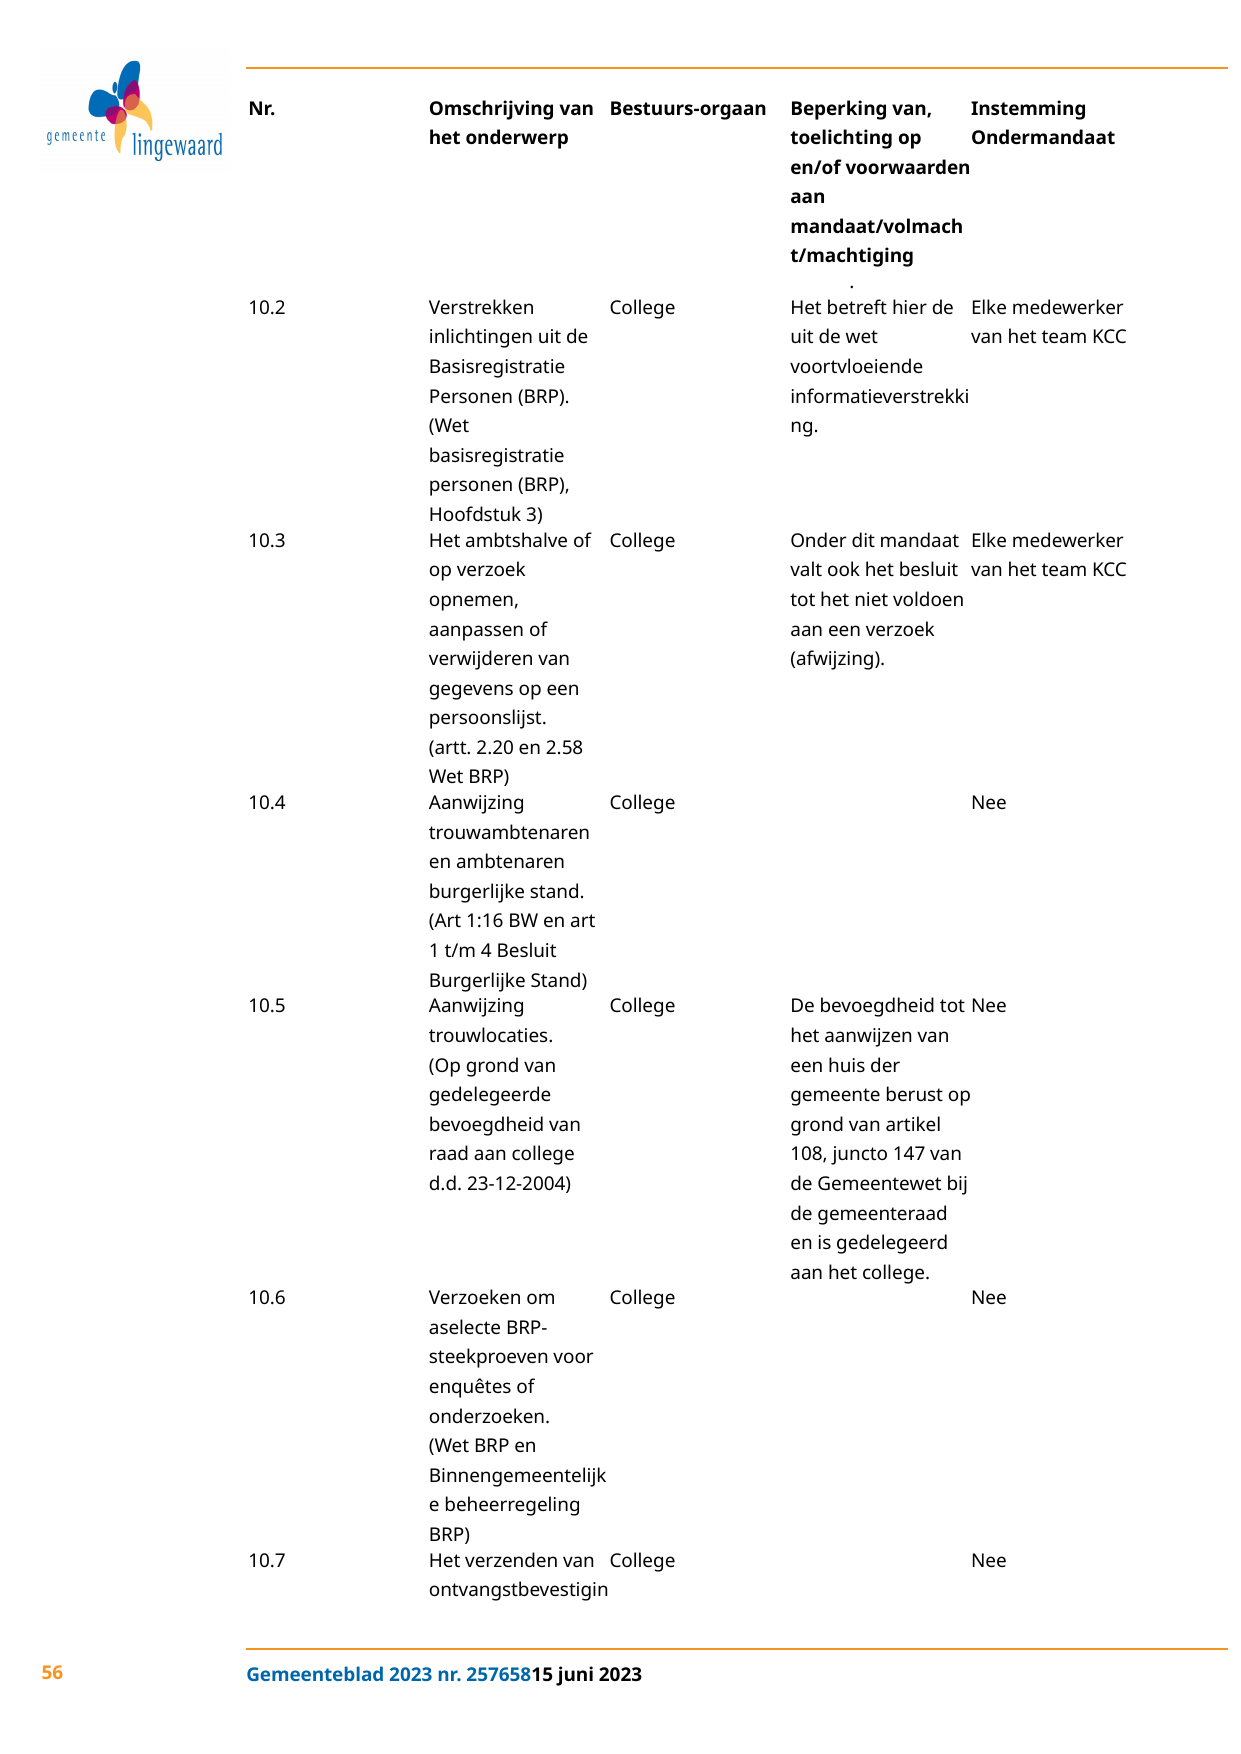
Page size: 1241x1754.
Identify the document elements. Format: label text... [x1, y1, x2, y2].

table_cell Nee [971, 993, 1152, 1284]
table_cell Elke medewerker van het team KCC [971, 527, 1152, 789]
table_cell [609, 269, 790, 294]
table_cell College [609, 527, 790, 789]
table_cell Nee [971, 1285, 1152, 1547]
table_cell 10.4 [248, 789, 429, 993]
table_cell Verzoeken om aselecte BRP-steekproeven voor enquêtes of onderzoeken. (Wet BRP en Binnengemeentelijke beheerregeling BRP) [429, 1285, 609, 1547]
table_cell 10.7 [248, 1547, 429, 1602]
table_cell Nee [971, 789, 1152, 993]
table_cell Onder dit mandaat valt ook het besluit tot het niet voldoen aan een verzoek (afwijzing). [790, 527, 971, 789]
table_cell [248, 269, 429, 294]
table_cell . [790, 269, 971, 294]
table_cell [790, 1285, 971, 1547]
table_header Instemming Ondermandaat [971, 95, 1152, 268]
table_cell [429, 269, 609, 294]
table_cell 10.2 [248, 294, 429, 527]
table_cell Verstrekken inlichtingen uit de Basisregistratie Personen (BRP). (Wet basisregistratie personen (BRP), Hoofdstuk 3) [429, 294, 609, 527]
table_cell College [609, 789, 790, 993]
table_cell College [609, 294, 790, 527]
table_header Omschrijving van het onderwerp [429, 95, 609, 268]
table_header Bestuurs-orgaan [609, 95, 790, 268]
table_header Beperking van, toelichting op en/of voorwaarden aan mandaat/volmacht/machtiging [790, 95, 971, 268]
table_cell 10.3 [248, 527, 429, 789]
table_cell [790, 1547, 971, 1602]
table_cell 10.5 [248, 993, 429, 1284]
table_cell College [609, 1285, 790, 1547]
table_cell College [609, 1547, 790, 1602]
table_cell Het ambtshalve of op verzoek opnemen, aanpassen of verwijderen van gegevens op een persoonslijst. (artt. 2.20 en 2.58 Wet BRP) [429, 527, 609, 789]
table_cell [971, 269, 1152, 294]
table_cell Nee [971, 1547, 1152, 1602]
picture [41, 47, 231, 172]
table_cell Het betreft hier de uit de wet voortvloeiende informatieverstrekking. [790, 294, 971, 527]
table_cell De bevoegdheid tot het aanwijzen van een huis der gemeente berust op grond van artikel 108, juncto 147 van de Gemeentewet bij de gemeenteraad en is gedelegeerd aan het college. [790, 993, 971, 1284]
table_cell Aanwijzing trouwambtenaren en ambtenaren burgerlijke stand. (Art 1:16 BW en art 1 t/m 4 Besluit Burgerlijke Stand) [429, 789, 609, 993]
table_cell College [609, 993, 790, 1284]
table_cell 10.6 [248, 1285, 429, 1547]
table_header Nr. [248, 95, 429, 268]
table_cell [790, 789, 971, 993]
table_cell Elke medewerker van het team KCC [971, 294, 1152, 527]
table_cell Aanwijzing trouwlocaties. (Op grond van gedelegeerde bevoegdheid van raad aan college d.d. 23-12-2004) [429, 993, 609, 1284]
table_cell Het verzenden van ontvangstbevestigin [429, 1547, 609, 1602]
